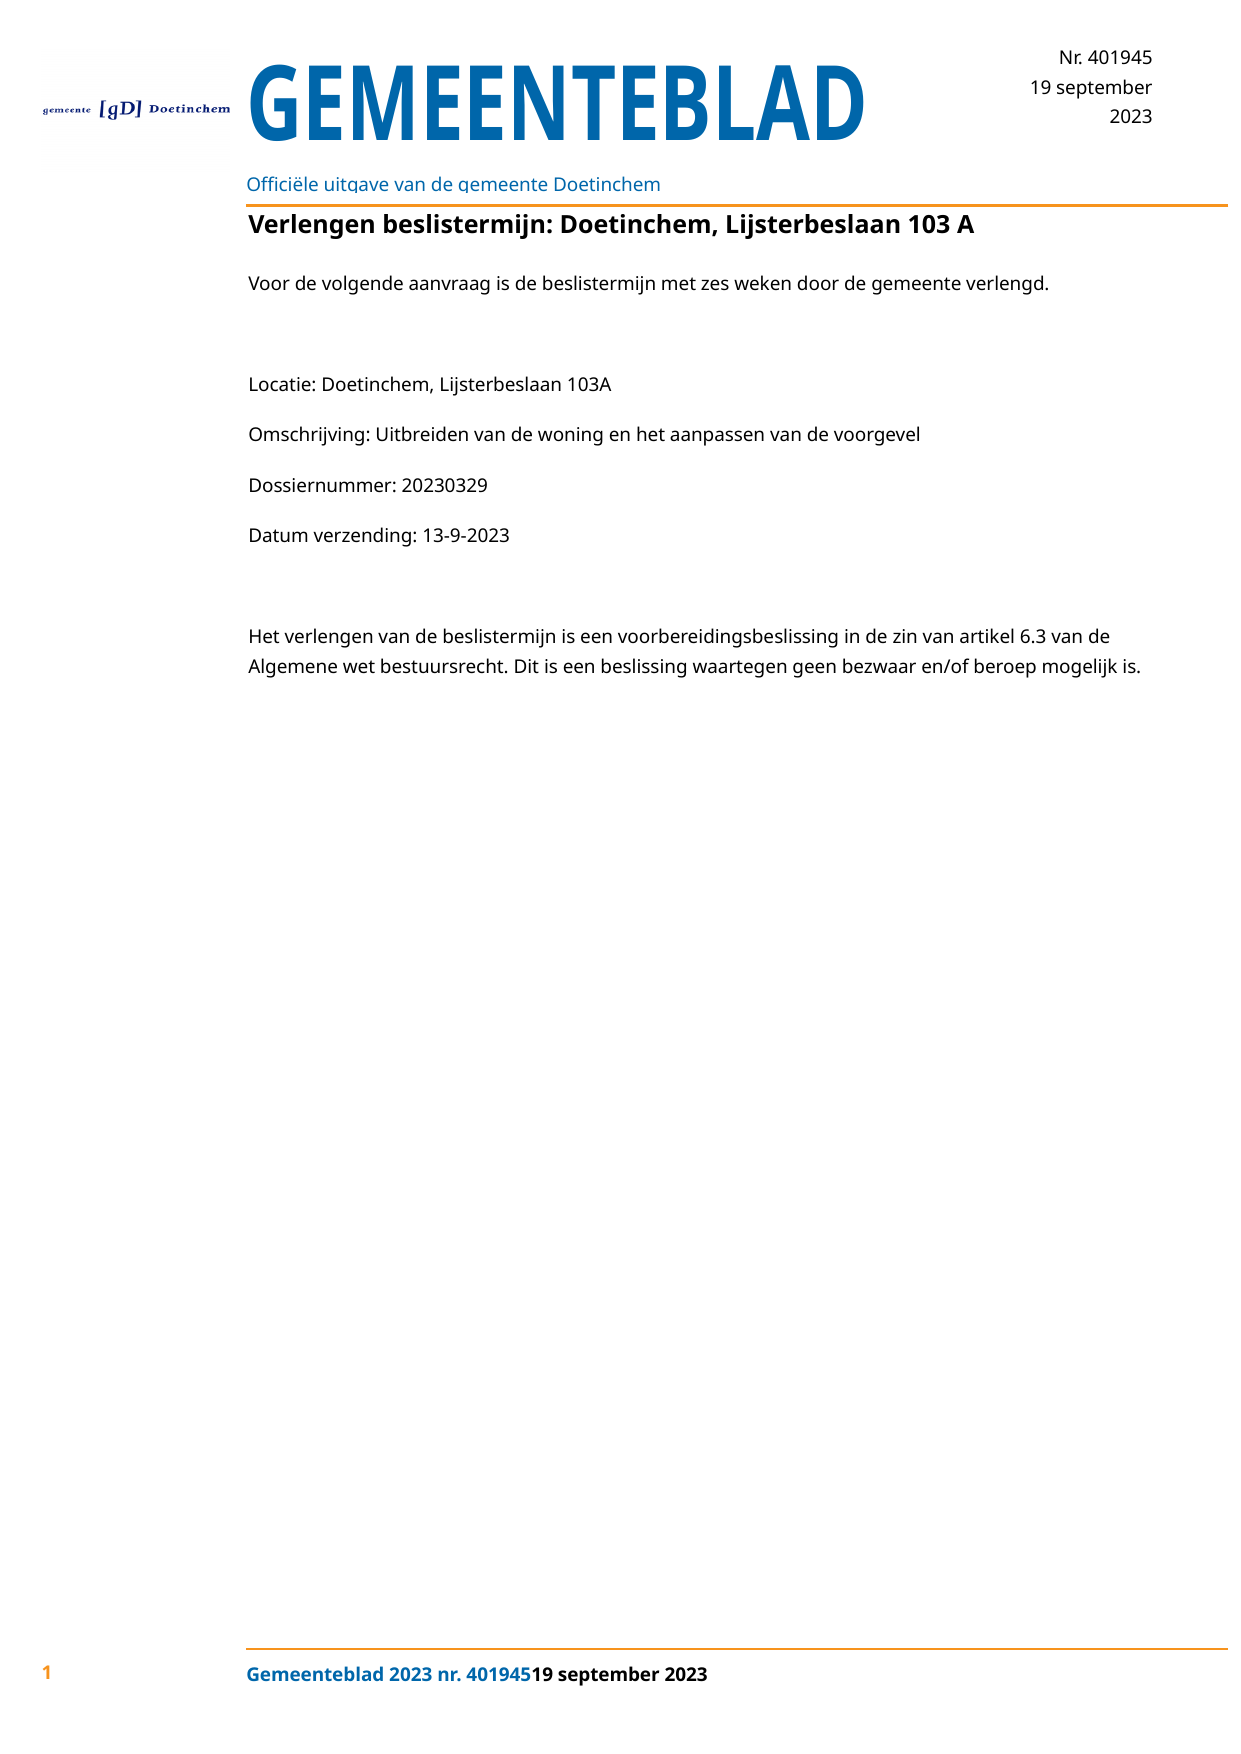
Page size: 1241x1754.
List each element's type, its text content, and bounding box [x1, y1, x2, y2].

text Datum verzending: 13-9-2023 [248, 522, 1152, 548]
text Locatie: Doetinchem, Lijsterbeslaan 103A [248, 371, 1152, 397]
text Voor de volgende aanvraag is de beslistermijn met zes weken door de gemeente verlengd. [248, 270, 1152, 296]
text Verlengen beslistermijn: Doetinchem, Lijsterbeslaan 103 A [248, 207, 1152, 241]
text Dossiernummer: 20230329 [248, 472, 1152, 498]
text Het verlengen van de beslistermijn is een voorbereidingsbeslissing in de zin van artikel 6.3 van de Algemene wet bestuursrecht. Dit is een beslissing waartegen geen bezwaar en/of beroep mogelijk is. [248, 623, 1152, 678]
picture [41, 47, 231, 172]
text Omschrijving: Uitbreiden van de woning en het aanpassen van de voorgevel [248, 422, 1152, 447]
